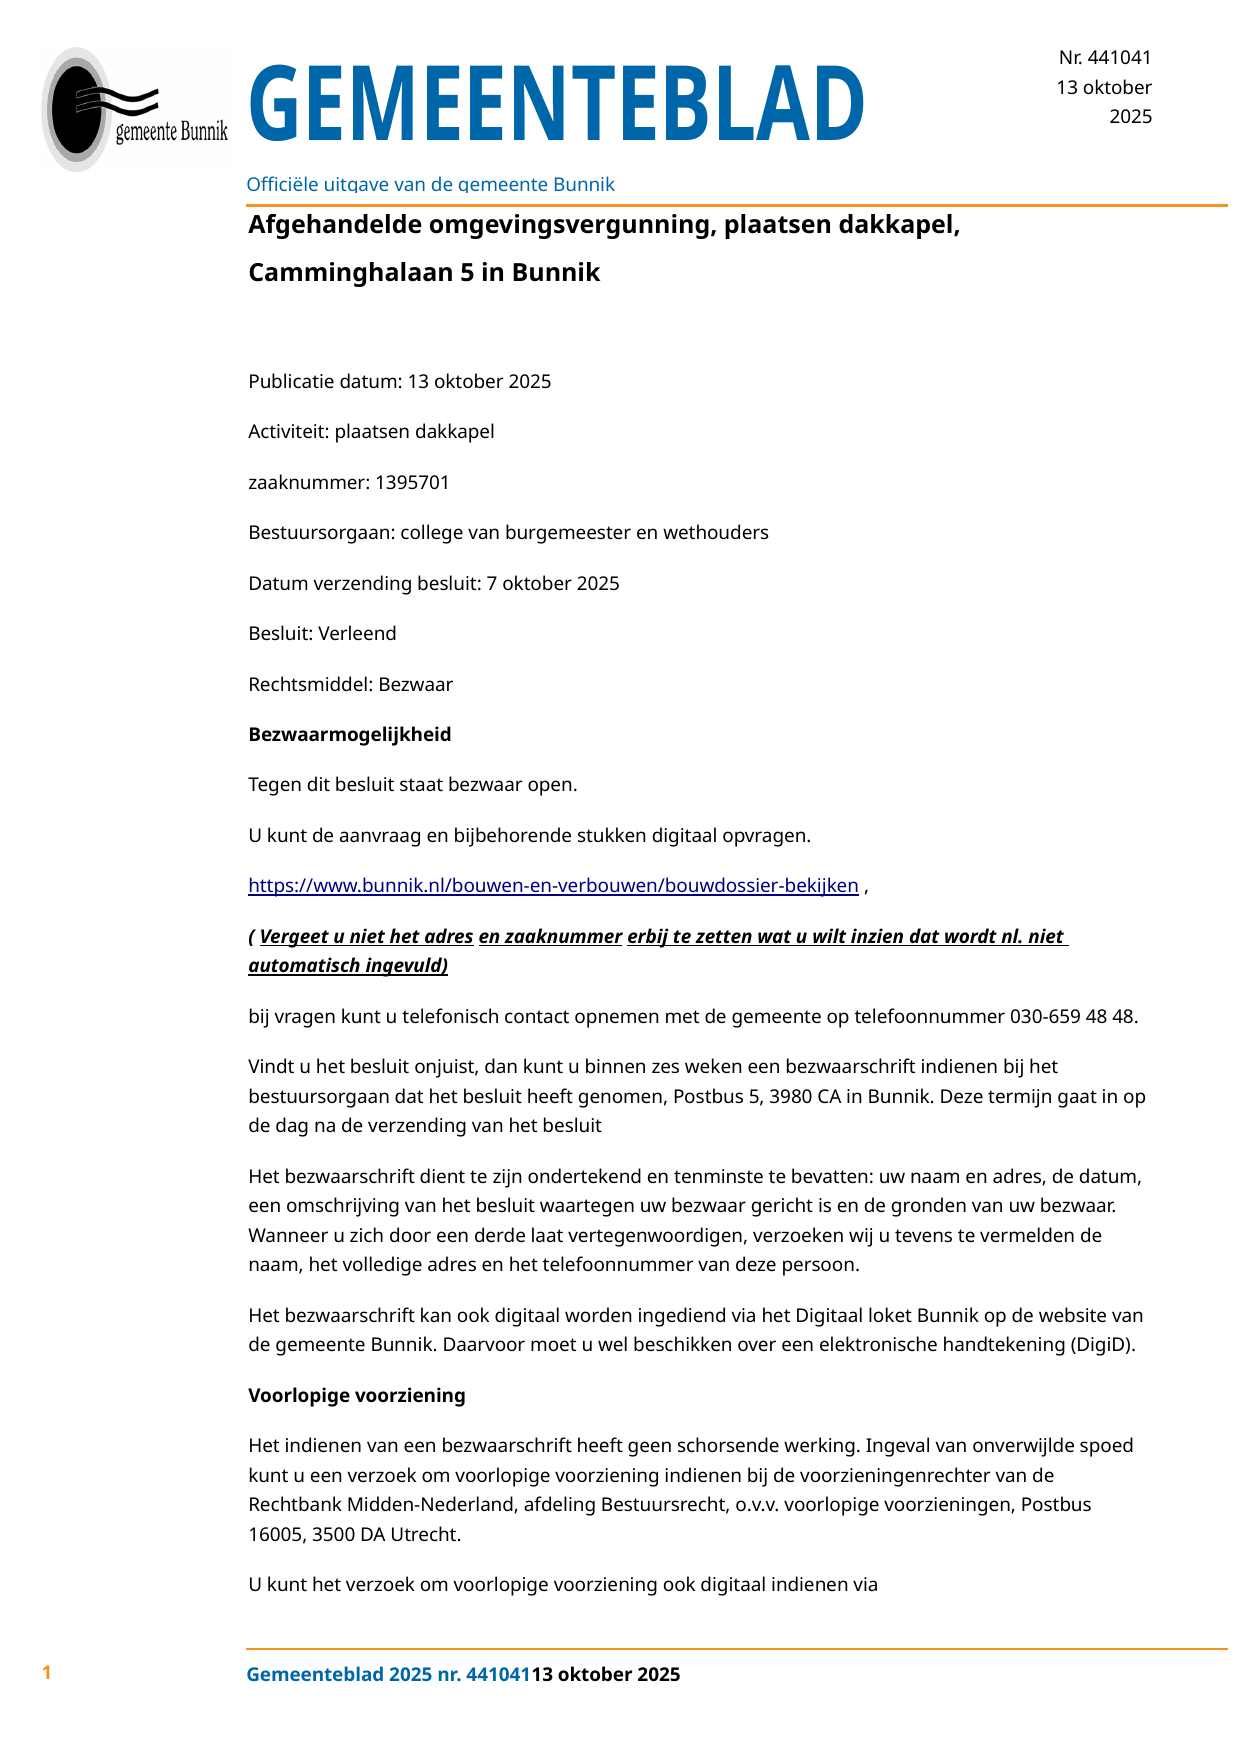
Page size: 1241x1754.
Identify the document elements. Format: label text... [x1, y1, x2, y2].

text Voorlopige voorziening [248, 1382, 1152, 1408]
text bij vragen kunt u telefonisch contact opnemen met de gemeente op telefoonnummer 030-659 48 48. [248, 1003, 1152, 1029]
picture [41, 47, 231, 172]
text Het bezwaarschrift dient te zijn ondertekend en tenminste te bevatten: uw naam en adres, de datum, een omschrijving van het besluit waartegen uw bezwaar gericht is en de gronden van uw bezwaar. Wanneer u zich door een derde laat vertegenwoordigen, verzoeken wij u tevens te vermelden de naam, het volledige adres en het telefoonnummer van deze persoon. [248, 1163, 1152, 1277]
text Het indienen van een bezwaarschrift heeft geen schorsende werking. Ingeval van onverwijlde spoed kunt u een verzoek om voorlopige voorziening indienen bij de voorzieningenrechter van de Rechtbank Midden-Nederland, afdeling Bestuursrecht, o.v.v. voorlopige voorzieningen, Postbus 16005, 3500 DA Utrecht. [248, 1432, 1152, 1547]
text Activiteit: plaatsen dakkapel [248, 419, 1152, 444]
text Bestuursorgaan: college van burgemeester en wethouders [248, 519, 1152, 545]
text zaaknummer: 1395701 [248, 469, 1152, 495]
text Tegen dit besluit staat bezwaar open. [248, 772, 1152, 797]
text Het bezwaarschrift kan ook digitaal worden ingediend via het Digitaal loket Bunnik op de website van de gemeente Bunnik. Daarvoor moet u wel beschikken over een elektronische handtekening (DigiD). [248, 1302, 1152, 1357]
text U kunt de aanvraag en bijbehorende stukken digitaal opvragen. [248, 822, 1152, 848]
text ( Vergeet u niet het adres en zaaknummer erbij te zetten wat u wilt inzien dat wordt nl. niet automatisch ingevuld) [248, 923, 1152, 978]
text Rechtsmiddel: Bezwaar [248, 671, 1152, 697]
text Besluit: Verleend [248, 620, 1152, 646]
text Publicatie datum: 13 oktober 2025 [248, 368, 1152, 394]
text https://www.bunnik.nl/bouwen-en-verbouwen/bouwdossier-bekijken , [248, 872, 1152, 898]
text U kunt het verzoek om voorlopige voorziening ook digitaal indienen via [248, 1572, 1152, 1597]
text Bezwaarmogelijkheid [248, 721, 1152, 747]
text Datum verzending besluit: 7 oktober 2025 [248, 570, 1152, 596]
text Afgehandelde omgevingsvergunning, plaatsen dakkapel, Camminghalaan 5 in Bunnik [248, 207, 1152, 288]
text Vindt u het besluit onjuist, dan kunt u binnen zes weken een bezwaarschrift indienen bij het bestuursorgaan dat het besluit heeft genomen, Postbus 5, 3980 CA in Bunnik. Deze termijn gaat in op de dag na de verzending van het besluit [248, 1053, 1152, 1138]
